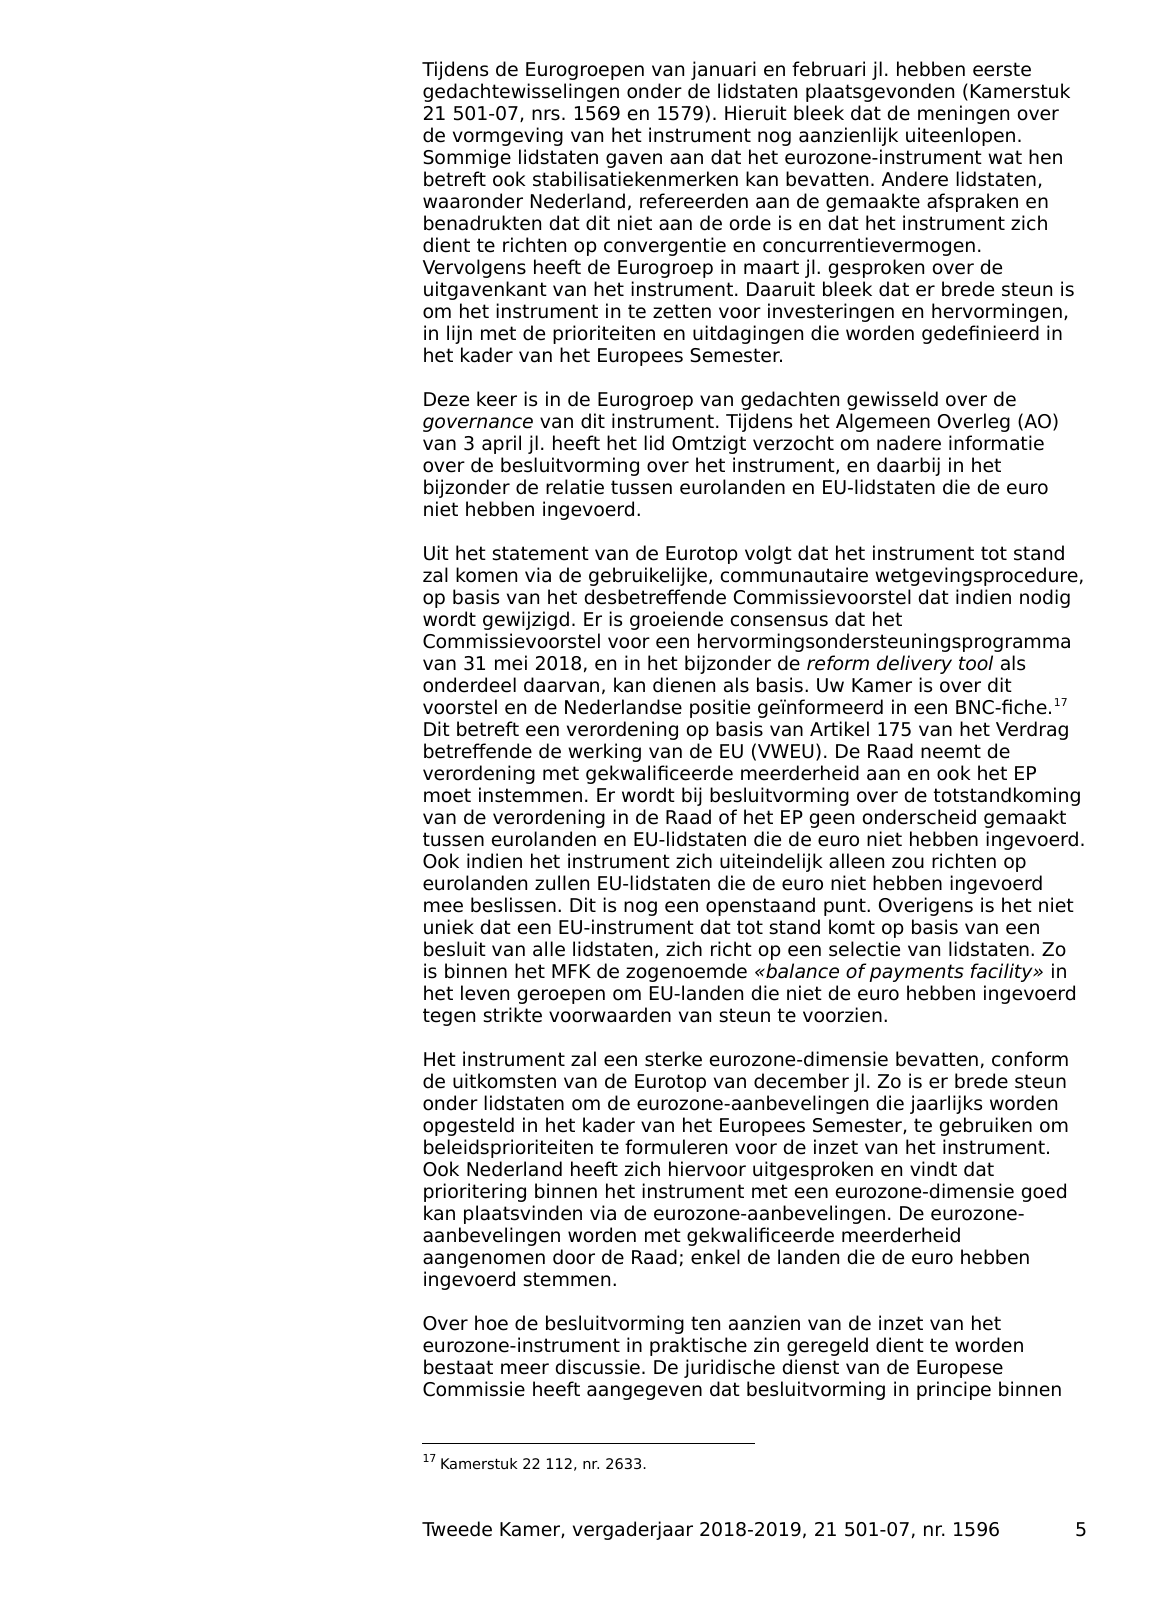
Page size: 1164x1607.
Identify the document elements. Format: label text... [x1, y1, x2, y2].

text Het instrument zal een sterke eurozone-dimensie bevatten, conform de uitkomsten van de Eurotop van december jl. Zo is er brede steun onder lidstaten om de eurozone-aanbevelingen die jaarlijks worden opgesteld in het kader van het Europees Semester, te gebruiken om beleidsprioriteiten te formuleren voor de inzet van het instrument. Ook Nederland heeft zich hiervoor uitgesproken en vindt dat prioritering binnen het instrument met een eurozone-dimensie goed kan plaatsvinden via de eurozone-aanbevelingen. De eurozone-aanbevelingen worden met gekwalificeerde meerderheid aangenomen door de Raad; enkel de landen die de euro hebben ingevoerd stemmen. [422, 1049, 1087, 1291]
text Deze keer is in de Eurogroep van gedachten gewisseld over de governance van dit instrument. Tijdens het Algemeen Overleg (AO) van 3 april jl. heeft het lid Omtzigt verzocht om nadere informatie over de besluitvorming over het instrument, en daarbij in het bijzonder de relatie tussen eurolanden en EU-lidstaten die de euro niet hebben ingevoerd. [422, 389, 1087, 521]
text Over hoe de besluitvorming ten aanzien van de inzet van het eurozone-instrument in praktische zin geregeld dient te worden bestaat meer discussie. De juridische dienst van de Europese Commissie heeft aangegeven dat besluitvorming in principe binnen [422, 1313, 1087, 1401]
text Kamerstuk 22 112, nr. 2633. [422, 1452, 1087, 1474]
text Tijdens de Eurogroepen van januari en februari jl. hebben eerste gedachtewisselingen onder de lidstaten plaatsgevonden (Kamerstuk 21 501-07, nrs. 1569 en 1579). Hieruit bleek dat de meningen over de vormgeving van het instrument nog aanzienlijk uiteenlopen. Sommige lidstaten gaven aan dat het eurozone-instrument wat hen betreft ook stabilisatiekenmerken kan bevatten. Andere lidstaten, waaronder Nederland, refereerden aan de gemaakte afspraken en benadrukten dat dit niet aan de orde is en dat het instrument zich dient te richten op convergentie en concurrentievermogen. Vervolgens heeft de Eurogroep in maart jl. gesproken over de uitgavenkant van het instrument. Daaruit bleek dat er brede steun is om het instrument in te zetten voor investeringen en hervormingen, in lijn met de prioriteiten en uitdagingen die worden gedefinieerd in het kader van het Europees Semester. [422, 59, 1087, 367]
text Uit het statement van de Eurotop volgt dat het instrument tot stand zal komen via de gebruikelijke, communautaire wetgevingsprocedure, op basis van het desbetreffende Commissievoorstel dat indien nodig wordt gewijzigd. Er is groeiende consensus dat het Commissievoorstel voor een hervormingsondersteuningsprogramma van 31 mei 2018, en in het bijzonder de reform delivery tool als onderdeel daarvan, kan dienen als basis. Uw Kamer is over dit voorstel en de Nederlandse positie geïnformeerd in een BNC-fiche. Dit betreft een verordening op basis van Artikel 175 van het Verdrag betreffende de werking van de EU (VWEU). De Raad neemt de verordening met gekwalificeerde meerderheid aan en ook het EP moet instemmen. Er wordt bij besluitvorming over de totstandkoming van de verordening in de Raad of het EP geen onderscheid gemaakt tussen eurolanden en EU-lidstaten die de euro niet hebben ingevoerd. Ook indien het instrument zich uiteindelijk alleen zou richten op eurolanden zullen EU-lidstaten die de euro niet hebben ingevoerd mee beslissen. Dit is nog een openstaand punt. Overigens is het niet uniek dat een EU-instrument dat tot stand komt op basis van een besluit van alle lidstaten, zich richt op een selectie van lidstaten. Zo is binnen het MFK de zogenoemde «balance of payments facility» in het leven geroepen om EU-landen die niet de euro hebben ingevoerd tegen strikte voorwaarden van steun te voorzien. [422, 543, 1087, 1027]
